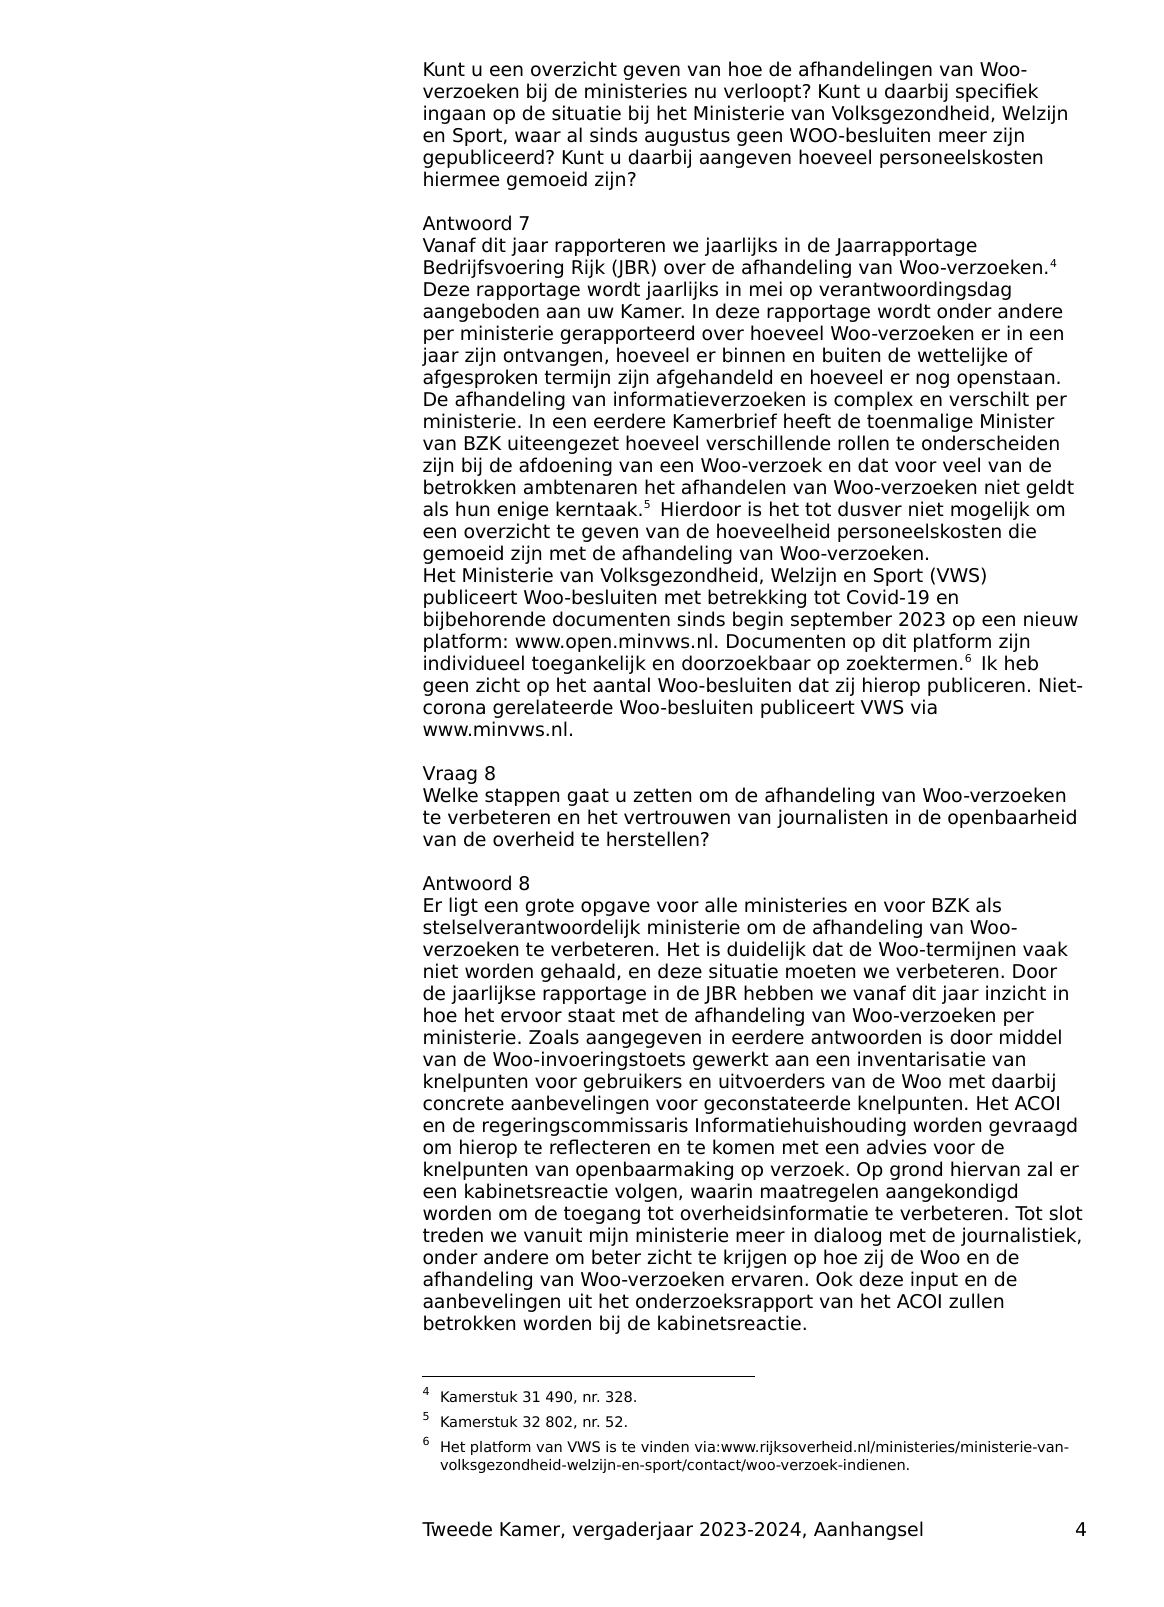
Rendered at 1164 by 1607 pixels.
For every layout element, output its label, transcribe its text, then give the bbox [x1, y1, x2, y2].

text Kamerstuk 31 490, nr. 328. [422, 1385, 1087, 1407]
text Antwoord 7 [422, 213, 1087, 235]
text Kunt u een overzicht geven van hoe de afhandelingen van Woo-verzoeken bij de ministeries nu verloopt? Kunt u daarbij specifiek ingaan op de situatie bij het Ministerie van Volksgezondheid, Welzijn en Sport, waar al sinds augustus geen WOO-besluiten meer zijn gepubliceerd? Kunt u daarbij aangeven hoeveel personeelskosten hiermee gemoeid zijn? [422, 59, 1087, 191]
text Het Ministerie van Volksgezondheid, Welzijn en Sport (VWS) publiceert Woo-besluiten met betrekking tot Covid-19 en bijbehorende documenten sinds begin september 2023 op een nieuw platform: www.open.minvws.nl. Documenten op dit platform zijn individueel toegankelijk en doorzoekbaar op zoektermen. Ik heb geen zicht op het aantal Woo-besluiten dat zij hierop publiceren. Niet-corona gerelateerde Woo-besluiten publiceert VWS via www.minvws.nl. [422, 565, 1087, 741]
text Het platform van VWS is te vinden via:www.rijksoverheid.nl/ministeries/ministerie-van-volksgezondheid-welzijn-en-sport/contact/woo-verzoek-indienen. [422, 1435, 1087, 1474]
text Vraag 8 [422, 763, 1087, 785]
text Er ligt een grote opgave voor alle ministeries en voor BZK als stelselverantwoordelijk ministerie om de afhandeling van Woo-verzoeken te verbeteren. Het is duidelijk dat de Woo-termijnen vaak niet worden gehaald, en deze situatie moeten we verbeteren. Door de jaarlijkse rapportage in de JBR hebben we vanaf dit jaar inzicht in hoe het ervoor staat met de afhandeling van Woo-verzoeken per ministerie. Zoals aangegeven in eerdere antwoorden is door middel van de Woo-invoeringstoets gewerkt aan een inventarisatie van knelpunten voor gebruikers en uitvoerders van de Woo met daarbij concrete aanbevelingen voor geconstateerde knelpunten. Het ACOI en de regeringscommissaris Informatiehuishouding worden gevraagd om hierop te reflecteren en te komen met een advies voor de knelpunten van openbaarmaking op verzoek. Op grond hiervan zal er een kabinetsreactie volgen, waarin maatregelen aangekondigd worden om de toegang tot overheidsinformatie te verbeteren. Tot slot treden we vanuit mijn ministerie meer in dialoog met de journalistiek, onder andere om beter zicht te krijgen op hoe zij de Woo en de afhandeling van Woo-verzoeken ervaren. Ook deze input en de aanbevelingen uit het onderzoeksrapport van het ACOI zullen betrokken worden bij de kabinetsreactie. [422, 895, 1087, 1334]
text De afhandeling van informatieverzoeken is complex en verschilt per ministerie. In een eerdere Kamerbrief heeft de toenmalige Minister van BZK uiteengezet hoeveel verschillende rollen te onderscheiden zijn bij de afdoening van een Woo-verzoek en dat voor veel van de betrokken ambtenaren het afhandelen van Woo-verzoeken niet geldt als hun enige kerntaak. Hierdoor is het tot dusver niet mogelijk om een overzicht te geven van de hoeveelheid personeelskosten die gemoeid zijn met de afhandeling van Woo-verzoeken. [422, 389, 1087, 565]
text Welke stappen gaat u zetten om de afhandeling van Woo-verzoeken te verbeteren en het vertrouwen van journalisten in de openbaarheid van de overheid te herstellen? [422, 785, 1087, 851]
text Kamerstuk 32 802, nr. 52. [422, 1410, 1087, 1432]
text Antwoord 8 [422, 873, 1087, 895]
text Vanaf dit jaar rapporteren we jaarlijks in de Jaarrapportage Bedrijfsvoering Rijk (JBR) over de afhandeling van Woo-verzoeken. Deze rapportage wordt jaarlijks in mei op verantwoordingsdag aangeboden aan uw Kamer. In deze rapportage wordt onder andere per ministerie gerapporteerd over hoeveel Woo-verzoeken er in een jaar zijn ontvangen, hoeveel er binnen en buiten de wettelijke of afgesproken termijn zijn afgehandeld en hoeveel er nog openstaan. [422, 235, 1087, 389]
